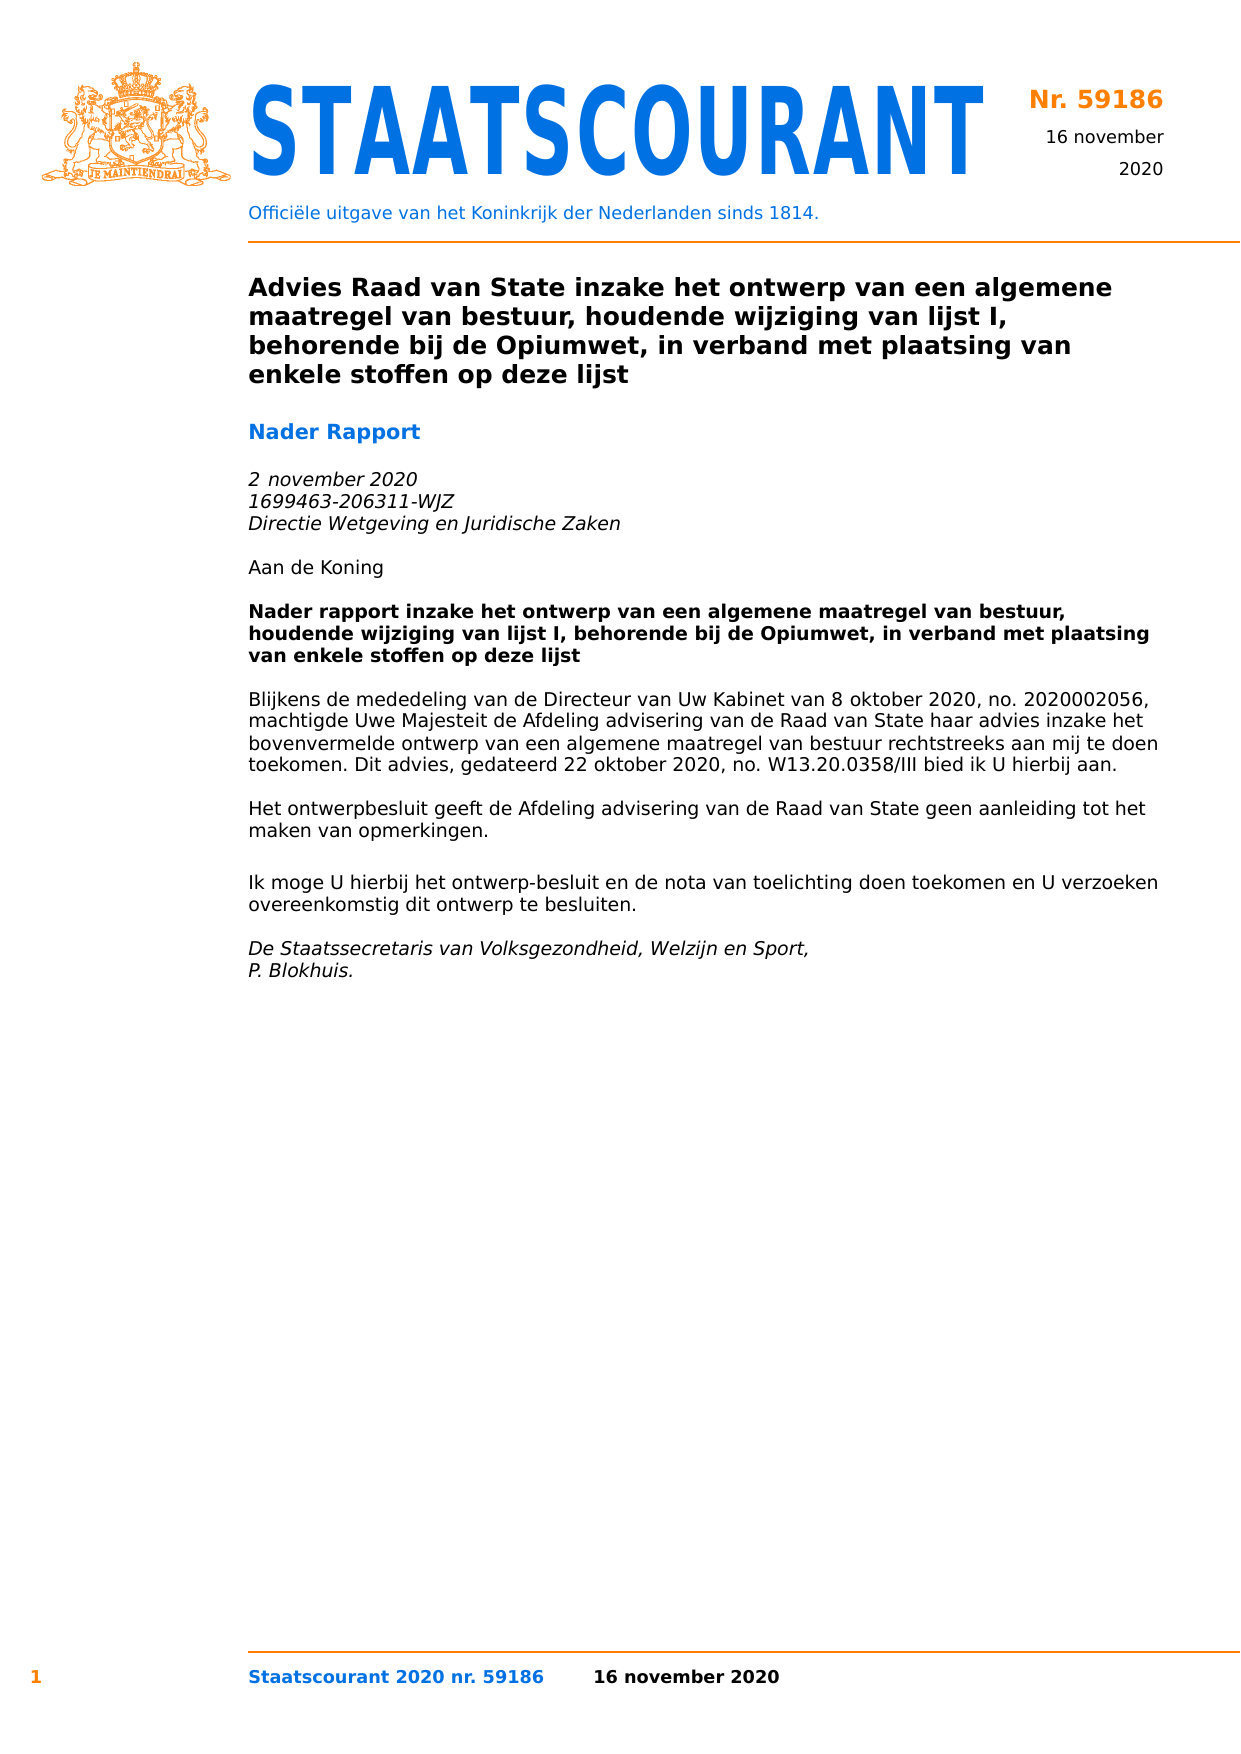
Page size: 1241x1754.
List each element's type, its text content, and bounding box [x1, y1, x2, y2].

table_header STAATSCOURANT [248, 62, 998, 203]
text De Staatssecretaris van Volksgezondheid, Welzijn en Sport, P. Blokhuis. [248, 938, 1163, 982]
text Het ontwerpbesluit geeft de Afdeling advisering van de Raad van State geen aanleiding tot het maken van opmerkingen. [248, 798, 1163, 842]
text 2 november 2020 [248, 469, 1163, 491]
subtitle Nader Rapport [248, 420, 1163, 444]
text Aan de Koning [248, 557, 1163, 579]
table_cell 2020 [998, 153, 1240, 203]
text Nader rapport inzake het ontwerp van een algemene maatregel van bestuur, houdende wijziging van lijst I, behorende bij de Opiumwet, in verband met plaatsing van enkele stoffen op deze lijst [248, 601, 1163, 667]
table_header [25, 62, 248, 241]
picture [41, 62, 231, 186]
subtitle Advies Raad van State inzake het ontwerp van een algemene maatregel van bestuur, houdende wijziging van lijst I, behorende bij de Opiumwet, in verband met plaatsing van enkele stoffen op deze lijst [248, 273, 1163, 390]
text 1699463-206311-WJZ [248, 491, 1163, 513]
table_cell Officiële uitgave van het Koninkrijk der Nederlanden sinds 1814. [248, 203, 1240, 241]
table_cell 16 november [998, 121, 1240, 153]
text Ik moge U hierbij het ontwerp-besluit en de nota van toelichting doen toekomen en U verzoeken overeenkomstig dit ontwerp te besluiten. [248, 872, 1163, 916]
text Blijkens de mededeling van de Directeur van Uw Kabinet van 8 oktober 2020, no. 2020002056, machtigde Uwe Majesteit de Afdeling advisering van de Raad van State haar advies inzake het bovenvermelde ontwerp van een algemene maatregel van bestuur rechtstreeks aan mij te doen toekomen. Dit advies, gedateerd 22 oktober 2020, no. W13.20.0358/III bied ik U hierbij aan. [248, 688, 1163, 776]
table_header Nr. 59186 [998, 62, 1240, 121]
text Directie Wetgeving en Juridische Zaken [248, 513, 1163, 535]
